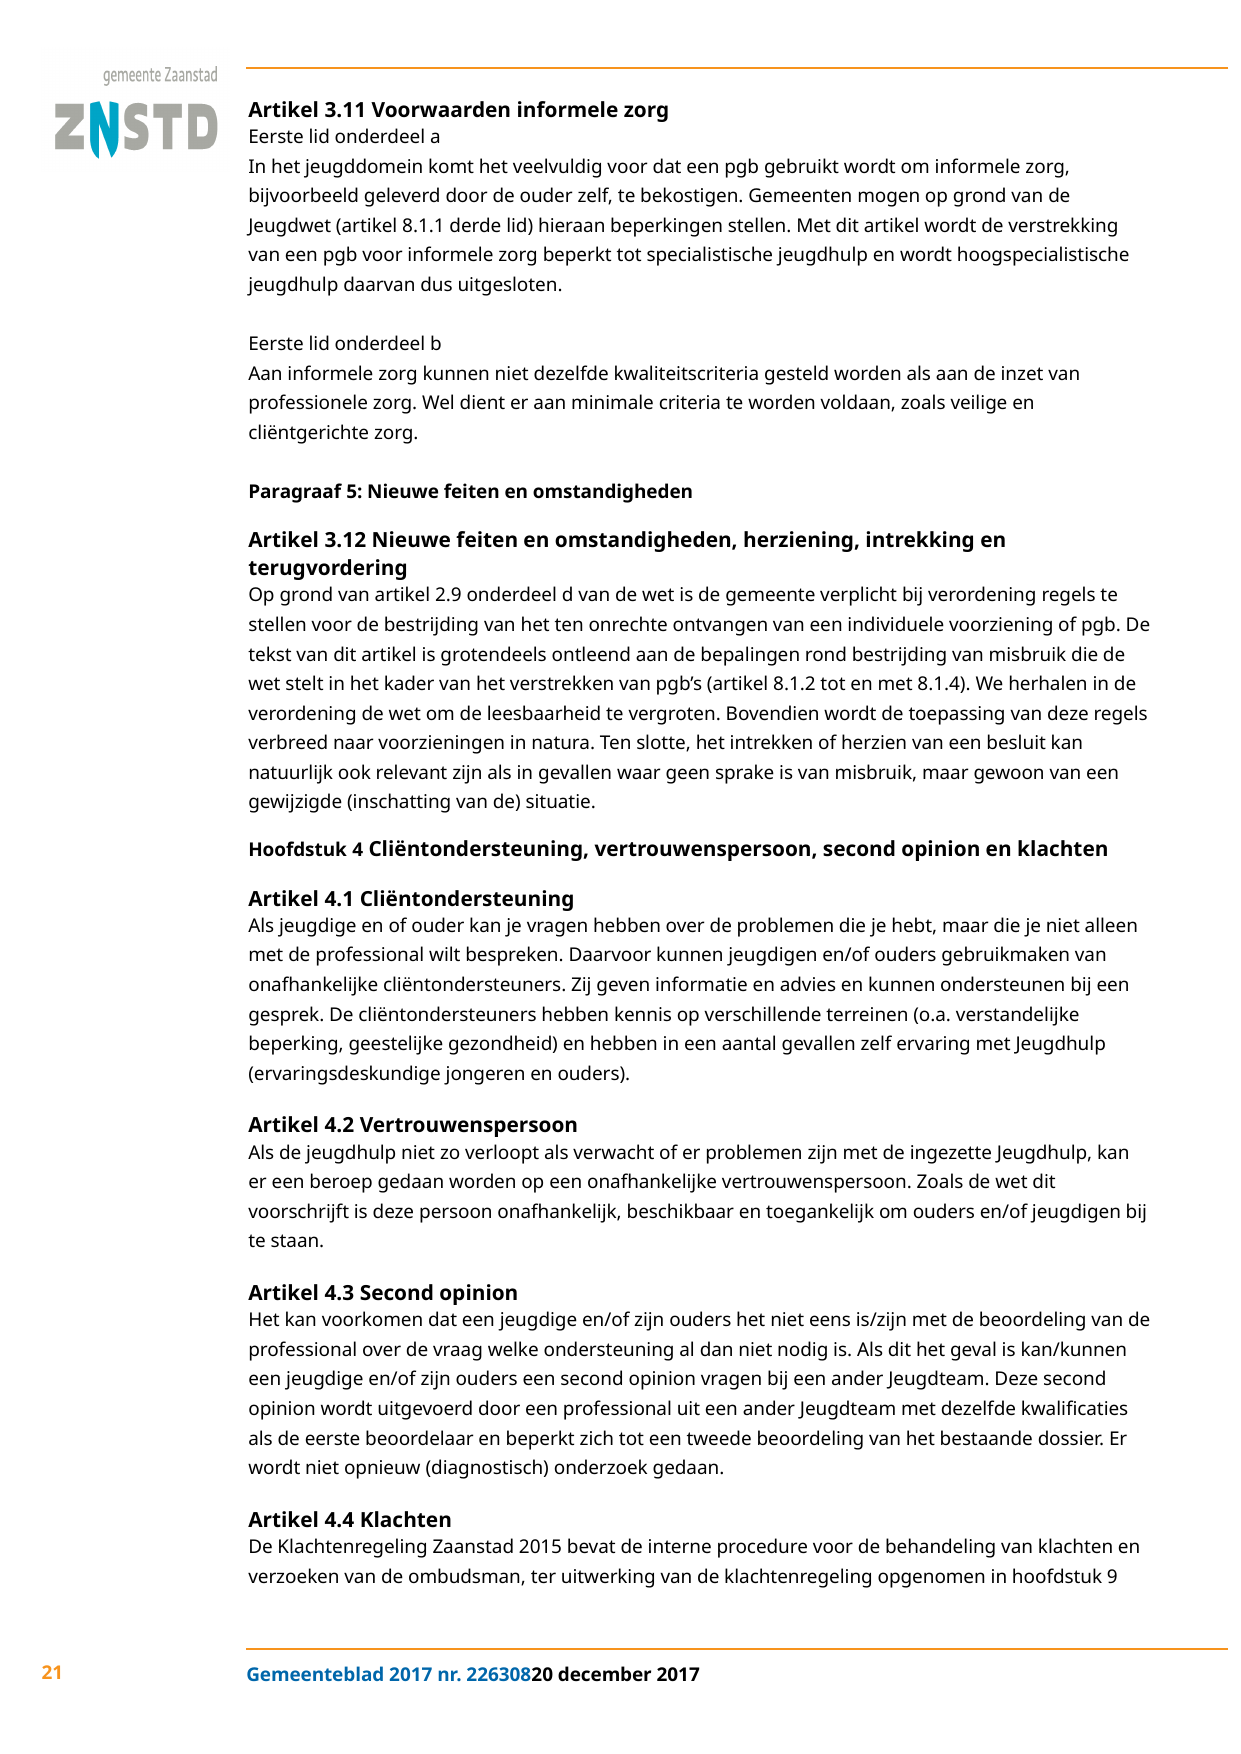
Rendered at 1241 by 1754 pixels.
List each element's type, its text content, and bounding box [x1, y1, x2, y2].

picture [41, 47, 231, 172]
text Op grond van artikel 2.9 onderdeel d van de wet is de gemeente verplicht bij verordening regels te stellen voor de bestrijding van het ten onrechte ontvangen van een individuele voorziening of pgb. De tekst van dit artikel is grotendeels ontleend aan de bepalingen rond bestrijding van misbruik die de wet stelt in het kader van het verstrekken van pgb’s (artikel 8.1.2 tot en met 8.1.4). We herhalen in de verordening de wet om de leesbaarheid te vergroten. Bovendien wordt de toepassing van deze regels verbreed naar voorzieningen in natura. Ten slotte, het intrekken of herzien van een besluit kan natuurlijk ook relevant zijn als in gevallen waar geen sprake is van misbruik, maar gewoon van een gewijzigde (inschatting van de) situatie. [248, 582, 1152, 814]
text Als de jeugdhulp niet zo verloopt als verwacht of er problemen zijn met de ingezette Jeugdhulp, kan er een beroep gedaan worden op een onafhankelijke vertrouwenspersoon. Zoals de wet dit voorschrijft is deze persoon onafhankelijk, beschikbaar en toegankelijk om ouders en/of jeugdigen bij te staan. [248, 1139, 1152, 1253]
text De Klachtenregeling Zaanstad 2015 bevat de interne procedure voor de behandeling van klachten en verzoeken van de ombudsman, ter uitwerking van de klachtenregeling opgenomen in hoofdstuk 9 [248, 1533, 1152, 1588]
text Artikel 4.4 Klachten [248, 1505, 1152, 1533]
text Artikel 4.3 Second opinion [248, 1278, 1152, 1306]
text Artikel 3.12 Nieuwe feiten en omstandigheden, herziening, intrekking en terugvordering [248, 525, 1152, 582]
text Artikel 3.11 Voorwaarden informele zorg [248, 95, 1152, 123]
text Artikel 4.1 Cliëntondersteuning [248, 884, 1152, 912]
text Als jeugdige en of ouder kan je vragen hebben over de problemen die je hebt, maar die je niet alleen met de professional wilt bespreken. Daarvoor kunnen jeugdigen en/of ouders gebruikmaken van onafhankelijke cliëntondersteuners. Zij geven informatie en advies en kunnen ondersteunen bij een gesprek. De cliëntondersteuners hebben kennis op verschillende terreinen (o.a. verstandelijke beperking, geestelijke gezondheid) en hebben in een aantal gevallen zelf ervaring met Jeugdhulp (ervaringsdeskundige jongeren en ouders). [248, 912, 1152, 1086]
text In het jeugddomein komt het veelvuldig voor dat een pgb gebruikt wordt om informele zorg, bijvoorbeeld geleverd door de ouder zelf, te bekostigen. Gemeenten mogen op grond van de Jeugdwet (artikel 8.1.1 derde lid) hieraan beperkingen stellen. Met dit artikel wordt de verstrekking van een pgb voor informele zorg beperkt tot specialistische jeugdhulp en wordt hoogspecialistische jeugdhulp daarvan dus uitgesloten. [248, 153, 1152, 297]
text Eerste lid onderdeel a [248, 123, 1152, 149]
text Aan informele zorg kunnen niet dezelfde kwaliteitscriteria gesteld worden als aan de inzet van professionele zorg. Wel dient er aan minimale criteria te worden voldaan, zoals veilige en cliëntgerichte zorg. [248, 360, 1152, 445]
text Het kan voorkomen dat een jeugdige en/of zijn ouders het niet eens is/zijn met de beoordeling van de professional over de vraag welke ondersteuning al dan niet nodig is. Als dit het geval is kan/kunnen een jeugdige en/of zijn ouders een second opinion vragen bij een ander Jeugdteam. Deze second opinion wordt uitgevoerd door een professional uit een ander Jeugdteam met dezelfde kwalificaties als de eerste beoordelaar en beperkt zich tot een tweede beoordeling van het bestaande dossier. Er wordt niet opnieuw (diagnostisch) onderzoek gedaan. [248, 1306, 1152, 1480]
text Hoofdstuk 4 Cliëntondersteuning, vertrouwenspersoon, second opinion en klachten [248, 834, 1152, 863]
text Paragraaf 5: Nieuwe feiten en omstandigheden [248, 478, 1152, 504]
text Eerste lid onderdeel b [248, 330, 1152, 356]
text Artikel 4.2 Vertrouwenspersoon [248, 1110, 1152, 1139]
